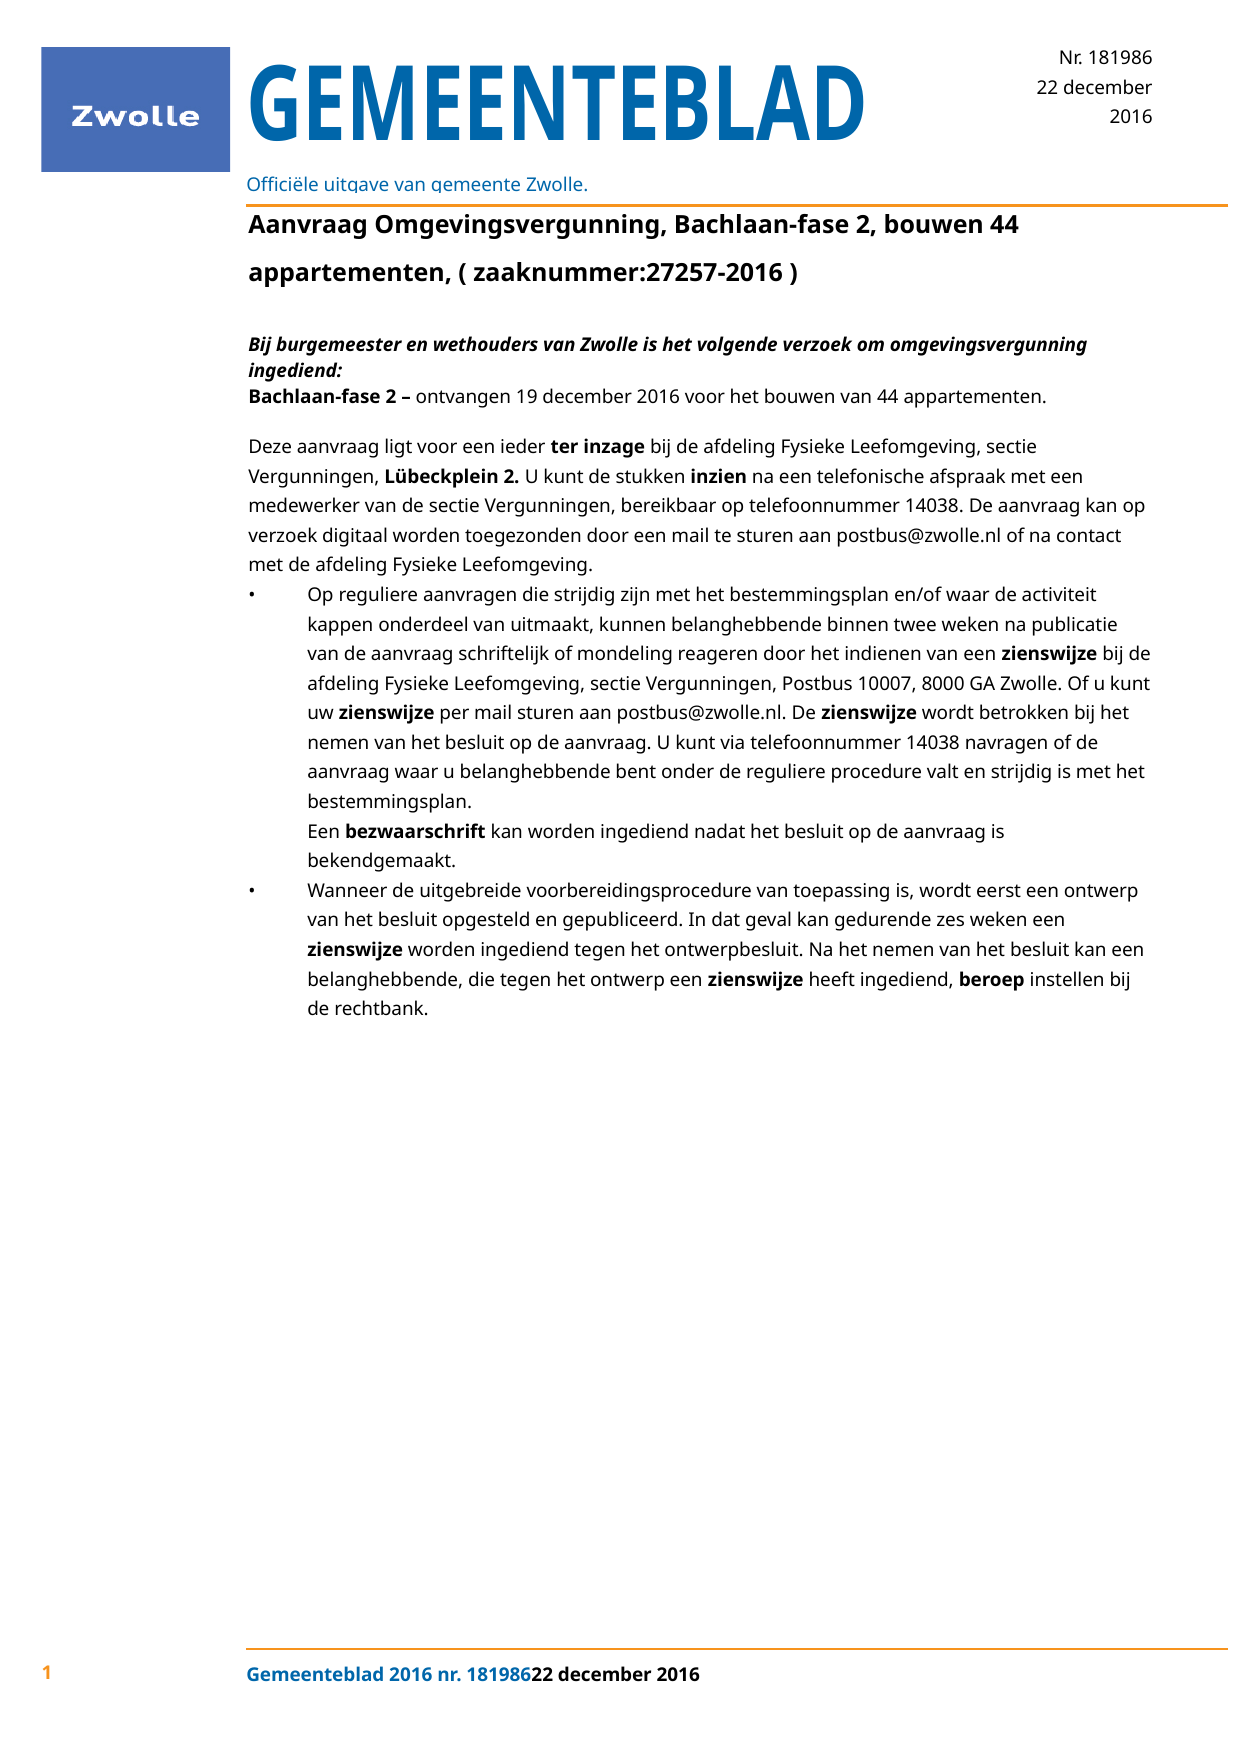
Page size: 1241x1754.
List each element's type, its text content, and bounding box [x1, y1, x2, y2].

list Wanneer de uitgebreide voorbereidingsprocedure van toepassing is, wordt eerst een ontwerp van het besluit opgesteld en gepubliceerd. In dat geval kan gedurende zes weken een zienswijze worden ingediend tegen het ontwerpbesluit. Na het nemen van het besluit kan een belanghebbende, die tegen het ontwerp een zienswijze heeft ingediend, beroep instellen bij de rechtbank. [248, 877, 1152, 1021]
text Aanvraag Omgevingsvergunning, Bachlaan-fase 2, bouwen 44 appartementen, ( zaaknummer:27257-2016 ) [248, 207, 1152, 288]
list Een bezwaarschrift kan worden ingediend nadat het besluit op de aanvraag is bekendgemaakt. [248, 818, 1152, 873]
text Bij burgemeester en wethouders van Zwolle is het volgende verzoek om omgevingsvergunning ingediend: [248, 331, 1152, 383]
list Op reguliere aanvragen die strijdig zijn met het bestemmingsplan en/of waar de activiteit kappen onderdeel van uitmaakt, kunnen belanghebbende binnen twee weken na publicatie van de aanvraag schriftelijk of mondeling reageren door het indienen van een zienswijze bij de afdeling Fysieke Leefomgeving, sectie Vergunningen, Postbus 10007, 8000 GA Zwolle. Of u kunt uw zienswijze per mail sturen aan postbus@zwolle.nl. De zienswijze wordt betrokken bij het nemen van het besluit op de aanvraag. U kunt via telefoonnummer 14038 navragen of de aanvraag waar u belanghebbende bent onder de reguliere procedure valt en strijdig is met het bestemmingsplan. [248, 581, 1152, 814]
picture [41, 47, 231, 172]
text Bachlaan-fase 2 – ontvangen 19 december 2016 voor het bouwen van 44 appartementen. [248, 383, 1152, 409]
text Deze aanvraag ligt voor een ieder ter inzage bij de afdeling Fysieke Leefomgeving, sectie Vergunningen, Lübeckplein 2. U kunt de stukken inzien na een telefonische afspraak met een medewerker van de sectie Vergunningen, bereikbaar op telefoonnummer 14038. De aanvraag kan op verzoek digitaal worden toegezonden door een mail te sturen aan postbus@zwolle.nl of na contact met de afdeling Fysieke Leefomgeving. [248, 433, 1152, 577]
